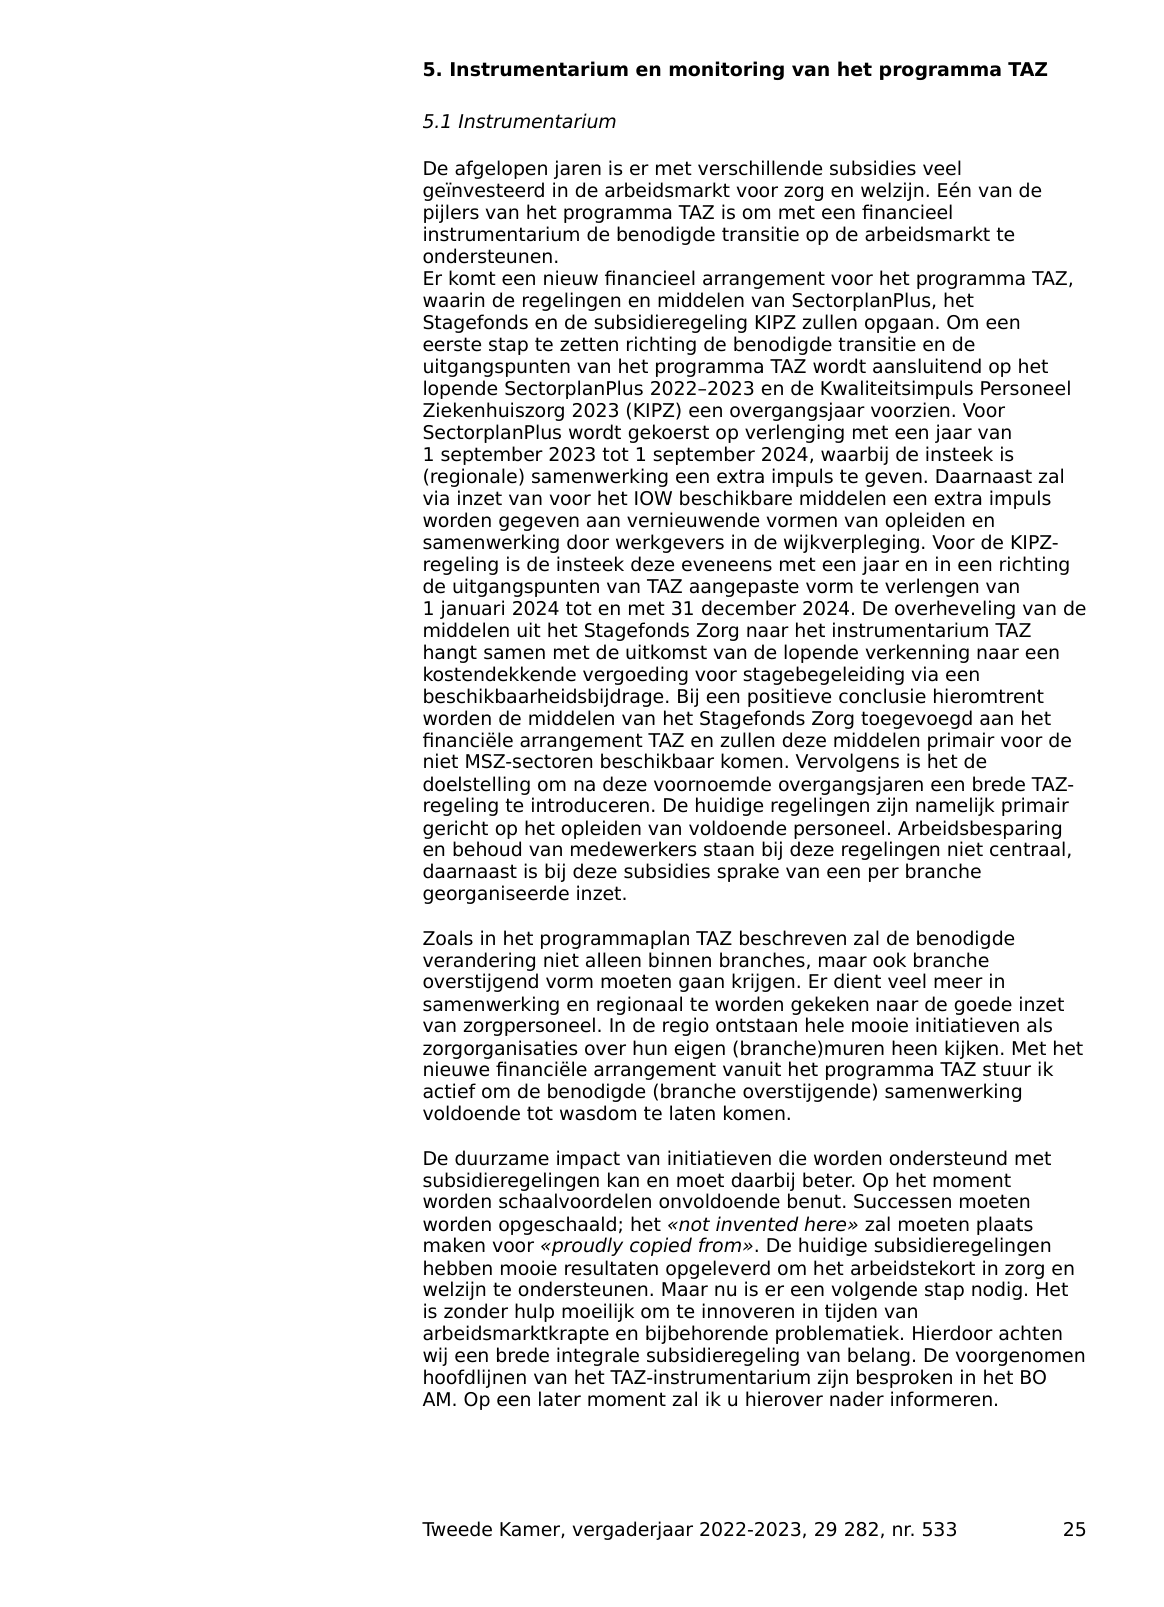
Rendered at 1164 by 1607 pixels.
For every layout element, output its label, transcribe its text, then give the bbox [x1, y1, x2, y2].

subtitle 5. Instrumentarium en monitoring van het programma TAZ [422, 59, 1087, 81]
text Zoals in het programmaplan TAZ beschreven zal de benodigde verandering niet alleen binnen branches, maar ook branche overstijgend vorm moeten gaan krijgen. Er dient veel meer in samenwerking en regionaal te worden gekeken naar de goede inzet van zorgpersoneel. In de regio ontstaan hele mooie initiatieven als zorgorganisaties over hun eigen (branche)muren heen kijken. Met het nieuwe financiële arrangement vanuit het programma TAZ stuur ik actief om de benodigde (branche overstijgende) samenwerking voldoende tot wasdom te laten komen. [422, 927, 1087, 1125]
subtitle 5.1 Instrumentarium [422, 111, 1087, 133]
text Er komt een nieuw financieel arrangement voor het programma TAZ, waarin de regelingen en middelen van SectorplanPlus, het Stagefonds en de subsidieregeling KIPZ zullen opgaan. Om een eerste stap te zetten richting de benodigde transitie en de uitgangspunten van het programma TAZ wordt aansluitend op het lopende SectorplanPlus 2022–2023 en de Kwaliteitsimpuls Personeel Ziekenhuiszorg 2023 (KIPZ) een overgangsjaar voorzien. Voor SectorplanPlus wordt gekoerst op verlenging met een jaar van 1 september 2023 tot 1 september 2024, waarbij de insteek is (regionale) samenwerking een extra impuls te geven. Daarnaast zal via inzet van voor het IOW beschikbare middelen een extra impuls worden gegeven aan vernieuwende vormen van opleiden en samenwerking door werkgevers in de wijkverpleging. Voor de KIPZ-regeling is de insteek deze eveneens met een jaar en in een richting de uitgangspunten van TAZ aangepaste vorm te verlengen van 1 januari 2024 tot en met 31 december 2024. De overheveling van de middelen uit het Stagefonds Zorg naar het instrumentarium TAZ hangt samen met de uitkomst van de lopende verkenning naar een kostendekkende vergoeding voor stagebegeleiding via een beschikbaarheidsbijdrage. Bij een positieve conclusie hieromtrent worden de middelen van het Stagefonds Zorg toegevoegd aan het financiële arrangement TAZ en zullen deze middelen primair voor de niet MSZ-sectoren beschikbaar komen. Vervolgens is het de doelstelling om na deze voornoemde overgangsjaren een brede TAZ-regeling te introduceren. De huidige regelingen zijn namelijk primair gericht op het opleiden van voldoende personeel. Arbeidsbesparing en behoud van medewerkers staan bij deze regelingen niet centraal, daarnaast is bij deze subsidies sprake van een per branche georganiseerde inzet. [422, 268, 1087, 905]
text De duurzame impact van initiatieven die worden ondersteund met subsidieregelingen kan en moet daarbij beter. Op het moment worden schaalvoordelen onvoldoende benut. Successen moeten worden opgeschaald; het «not invented here» zal moeten plaats maken voor «proudly copied from». De huidige subsidieregelingen hebben mooie resultaten opgeleverd om het arbeidstekort in zorg en welzijn te ondersteunen. Maar nu is er een volgende stap nodig. Het is zonder hulp moeilijk om te innoveren in tijden van arbeidsmarktkrapte en bijbehorende problematiek. Hierdoor achten wij een brede integrale subsidieregeling van belang. De voorgenomen hoofdlijnen van het TAZ-instrumentarium zijn besproken in het BO AM. Op een later moment zal ik u hierover nader informeren. [422, 1147, 1087, 1411]
text De afgelopen jaren is er met verschillende subsidies veel geïnvesteerd in de arbeidsmarkt voor zorg en welzijn. Eén van de pijlers van het programma TAZ is om met een financieel instrumentarium de benodigde transitie op de arbeidsmarkt te ondersteunen. [422, 158, 1087, 268]
